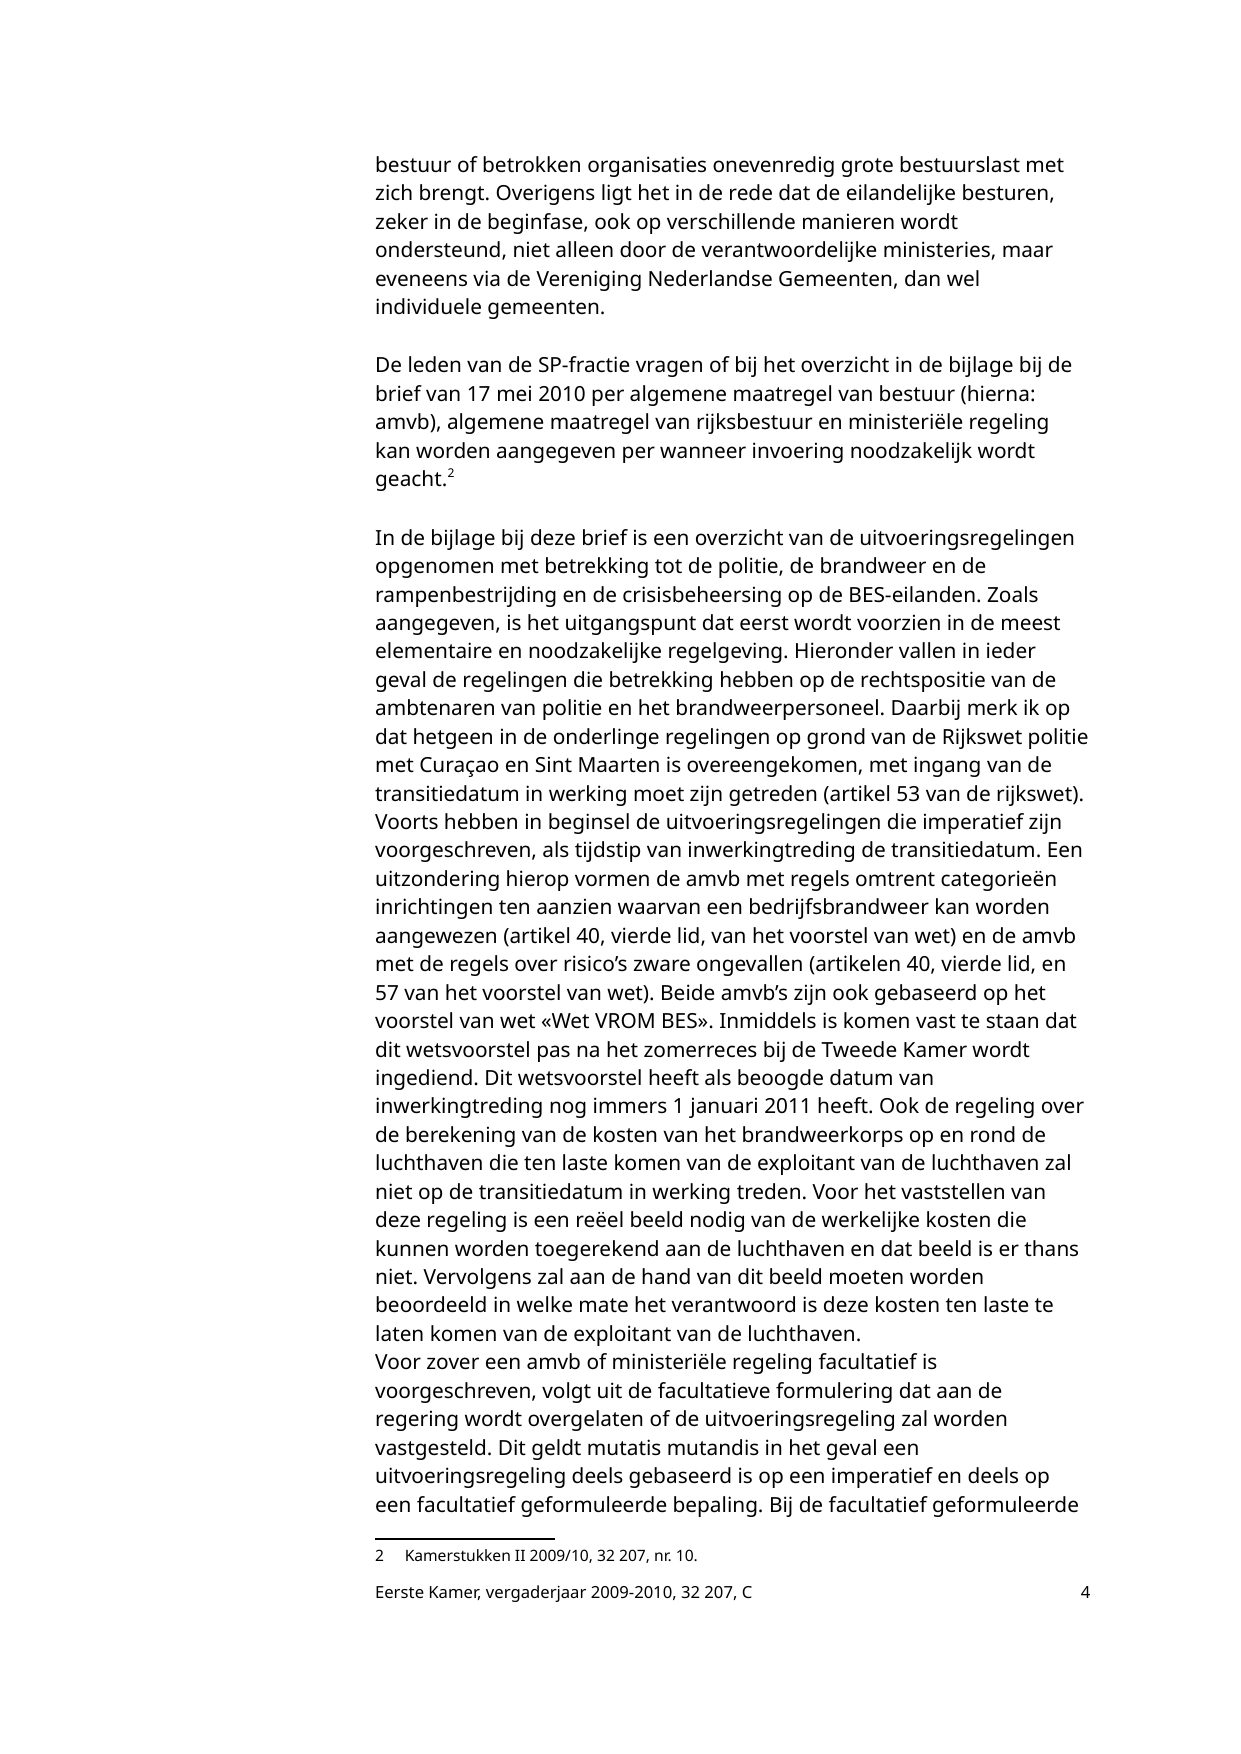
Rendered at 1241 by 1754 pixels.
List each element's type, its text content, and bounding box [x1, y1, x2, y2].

text Voor zover een amvb of ministeriële regeling facultatief is voorgeschreven, volgt uit de facultatieve formulering dat aan de regering wordt overgelaten of de uitvoeringsregeling zal worden vastgesteld. Dit geldt mutatis mutandis in het geval een uitvoeringsregeling deels gebaseerd is op een imperatief en deels op een facultatief geformuleerde bepaling. Bij de facultatief geformuleerde [375, 1347, 1090, 1518]
text In de bijlage bij deze brief is een overzicht van de uitvoeringsregelingen opgenomen met betrekking tot de politie, de brandweer en de rampenbestrijding en de crisisbeheersing op de BES-eilanden. Zoals aangegeven, is het uitgangspunt dat eerst wordt voorzien in de meest elementaire en noodzakelijke regelgeving. Hieronder vallen in ieder geval de regelingen die betrekking hebben op de rechtspositie van de ambtenaren van politie en het brandweerpersoneel. Daarbij merk ik op dat hetgeen in de onderlinge regelingen op grond van de Rijkswet politie met Curaçao en Sint Maarten is overeengekomen, met ingang van de transitiedatum in werking moet zijn getreden (artikel 53 van de rijkswet). [375, 523, 1090, 807]
text De leden van de SP-fractie vragen of bij het overzicht in de bijlage bij de brief van 17 mei 2010 per algemene maatregel van bestuur (hierna: amvb), algemene maatregel van rijksbestuur en ministeriële regeling kan worden aangegeven per wanneer invoering noodzakelijk wordt geacht. [375, 351, 1090, 493]
text Kamerstukken II 2009/10, 32 207, nr. 10. [375, 1538, 1090, 1566]
text Voorts hebben in beginsel de uitvoeringsregelingen die imperatief zijn voorgeschreven, als tijdstip van inwerkingtreding de transitiedatum. Een uitzondering hierop vormen de amvb met regels omtrent categorieën inrichtingen ten aanzien waarvan een bedrijfsbrandweer kan worden aangewezen (artikel 40, vierde lid, van het voorstel van wet) en de amvb met de regels over risico’s zware ongevallen (artikelen 40, vierde lid, en 57 van het voorstel van wet). Beide amvb’s zijn ook gebaseerd op het voorstel van wet «Wet VROM BES». Inmiddels is komen vast te staan dat dit wetsvoorstel pas na het zomerreces bij de Tweede Kamer wordt ingediend. Dit wetsvoorstel heeft als beoogde datum van inwerkingtreding nog immers 1 januari 2011 heeft. Ook de regeling over de berekening van de kosten van het brandweerkorps op en rond de luchthaven die ten laste komen van de exploitant van de luchthaven zal niet op de transitiedatum in werking treden. Voor het vaststellen van deze regeling is een reëel beeld nodig van de werkelijke kosten die kunnen worden toegerekend aan de luchthaven en dat beeld is er thans niet. Vervolgens zal aan de hand van dit beeld moeten worden beoordeeld in welke mate het verantwoord is deze kosten ten laste te laten komen van de exploitant van de luchthaven. [375, 807, 1090, 1347]
text bestuur of betrokken organisaties onevenredig grote bestuurslast met zich brengt. Overigens ligt het in de rede dat de eilandelijke besturen, zeker in de beginfase, ook op verschillende manieren wordt ondersteund, niet alleen door de verantwoordelijke ministeries, maar eveneens via de Vereniging Nederlandse Gemeenten, dan wel individuele gemeenten. [375, 150, 1090, 321]
